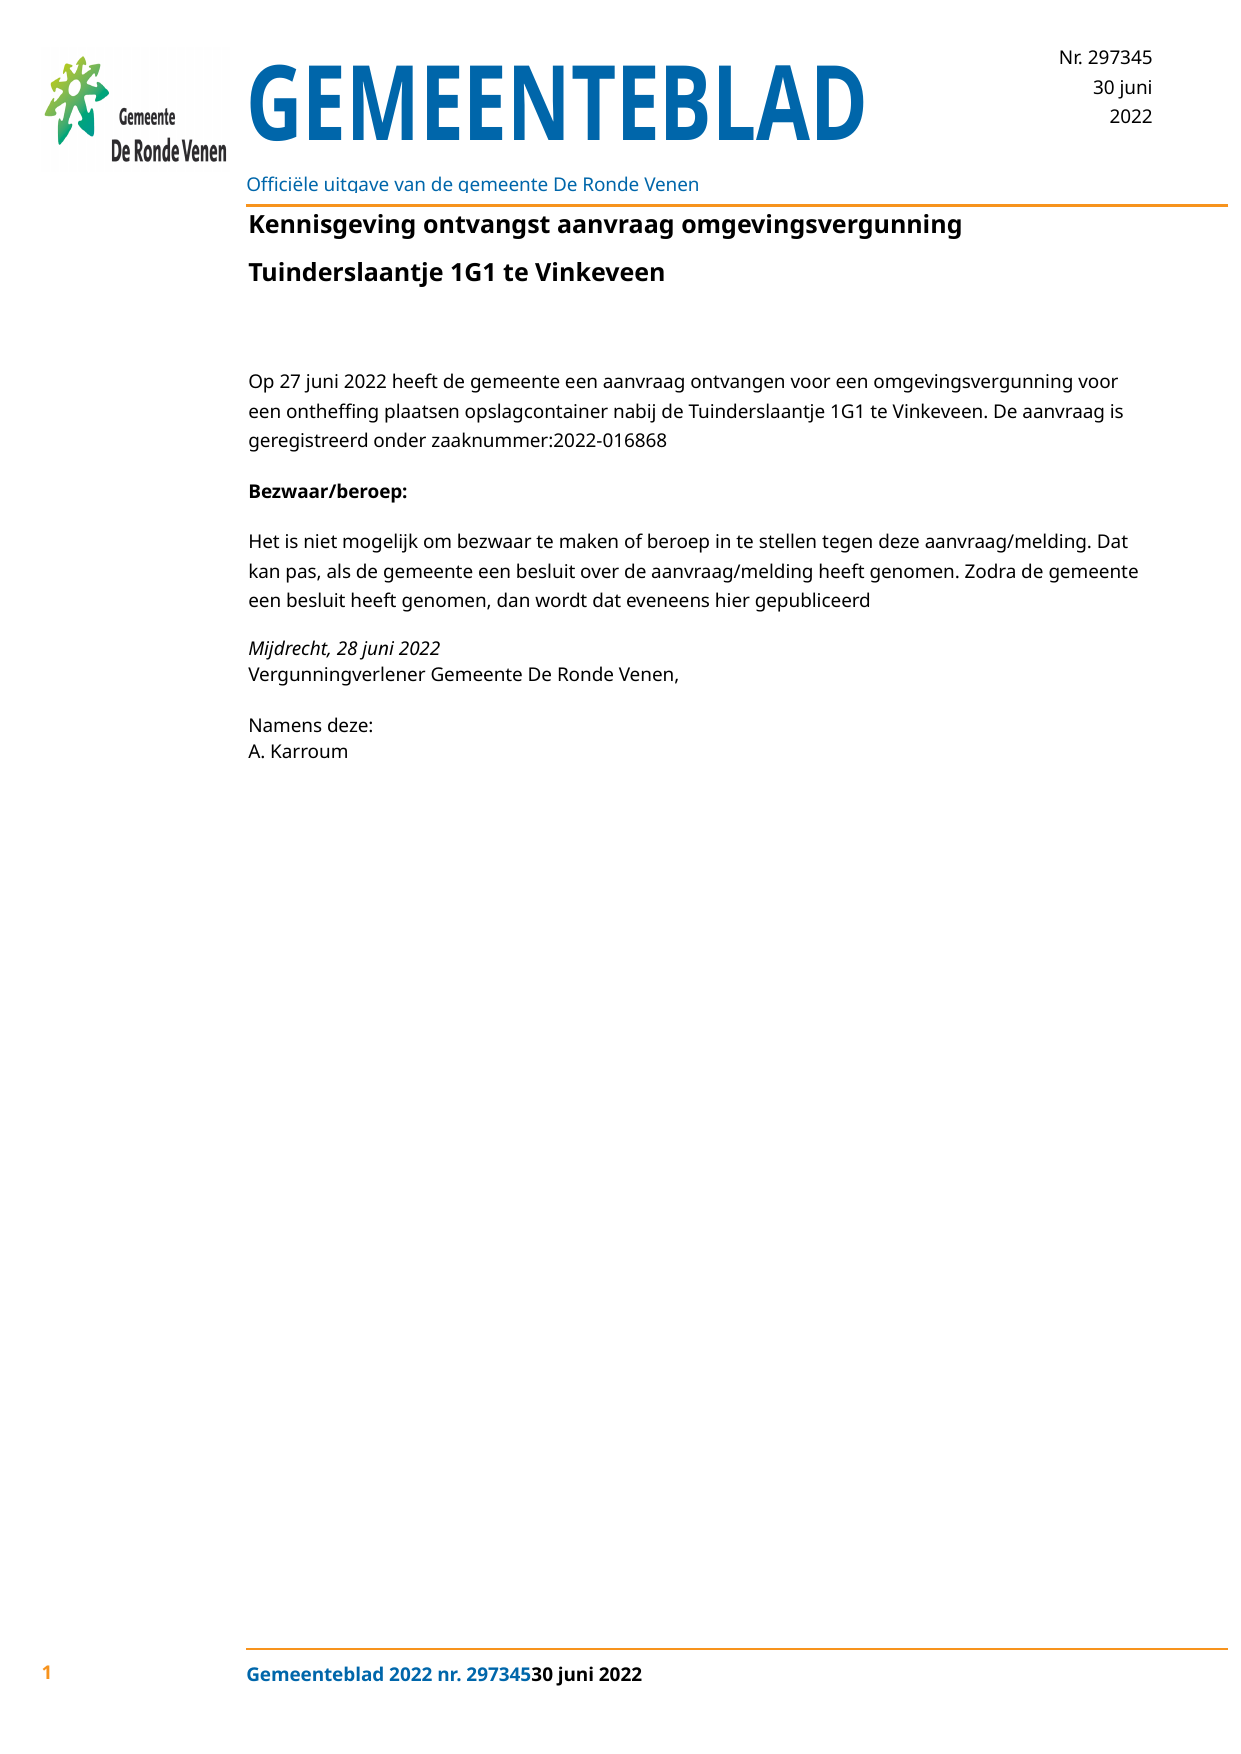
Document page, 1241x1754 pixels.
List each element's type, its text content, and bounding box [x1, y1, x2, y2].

picture [41, 47, 231, 172]
text Op 27 juni 2022 heeft de gemeente een aanvraag ontvangen voor een omgevingsvergunning voor een ontheffing plaatsen opslagcontainer nabij de Tuinderslaantje 1G1 te Vinkeveen. De aanvraag is geregistreerd onder zaaknummer:2022-016868 [248, 368, 1152, 453]
text Vergunningverlener Gemeente De Ronde Venen, [248, 661, 1152, 687]
text A. Karroum [248, 738, 1152, 764]
text Het is niet mogelijk om bezwaar te maken of beroep in te stellen tegen deze aanvraag/melding. Dat kan pas, als de gemeente een besluit over de aanvraag/melding heeft genomen. Zodra de gemeente een besluit heeft genomen, dan wordt dat eveneens hier gepubliceerd [248, 528, 1152, 613]
text Mijdrecht, 28 juni 2022 [248, 635, 1152, 661]
text Bezwaar/beroep: [248, 478, 1152, 504]
text Namens deze: [248, 712, 1152, 738]
text Kennisgeving ontvangst aanvraag omgevingsvergunning Tuinderslaantje 1G1 te Vinkeveen [248, 207, 1152, 288]
